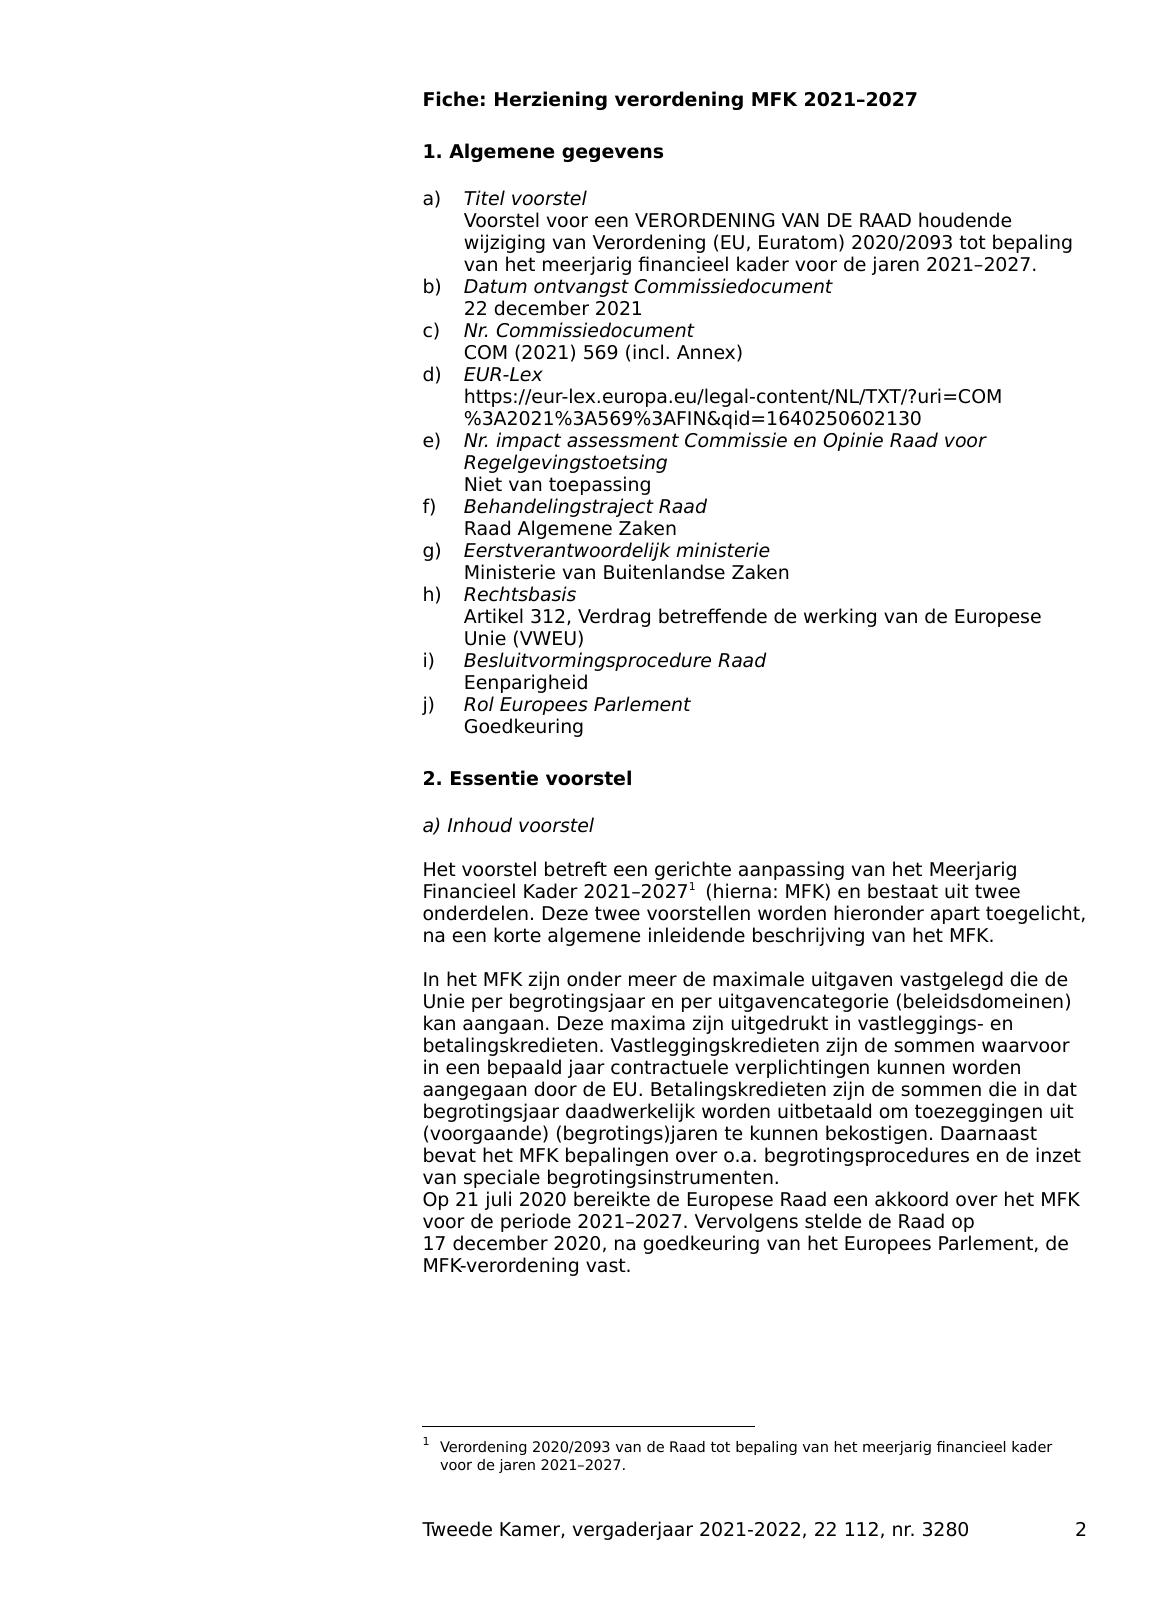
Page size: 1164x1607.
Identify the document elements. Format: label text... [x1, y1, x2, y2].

text f) Behandelingstraject Raad [422, 496, 1087, 518]
text Raad Algemene Zaken [464, 518, 1087, 540]
text Niet van toepassing [464, 474, 1087, 496]
text b) Datum ontvangst Commissiedocument [422, 276, 1087, 298]
text j) Rol Europees Parlement [422, 693, 1087, 716]
text c) Nr. Commissiedocument [422, 320, 1087, 342]
text Verordening 2020/2093 van de Raad tot bepaling van het meerjarig financieel kader voor de jaren 2021–2027. [422, 1435, 1087, 1474]
text In het MFK zijn onder meer de maximale uitgaven vastgelegd die de Unie per begrotingsjaar en per uitgavencategorie (beleidsdomeinen) kan aangaan. Deze maxima zijn uitgedrukt in vastleggings- en betalingskredieten. Vastleggingskredieten zijn de sommen waarvoor in een bepaald jaar contractuele verplichtingen kunnen worden aangegaan door de EU. Betalingskredieten zijn de sommen die in dat begrotingsjaar daadwerkelijk worden uitbetaald om toezeggingen uit (voorgaande) (begrotings)jaren te kunnen bekostigen. Daarnaast bevat het MFK bepalingen over o.a. begrotingsprocedures en de inzet van speciale begrotingsinstrumenten. [422, 969, 1087, 1188]
text Goedkeuring [464, 716, 1087, 737]
text d) EUR-Lex [422, 364, 1087, 386]
text i) Besluitvormingsprocedure Raad [422, 649, 1087, 672]
text h) Rechtsbasis [422, 584, 1087, 606]
text Eenparigheid [464, 672, 1087, 693]
subtitle Fiche: Herziening verordening MFK 2021–2027 [422, 89, 1087, 111]
text Op 21 juli 2020 bereikte de Europese Raad een akkoord over het MFK voor de periode 2021–2027. Vervolgens stelde de Raad op 17 december 2020, na goedkeuring van het Europees Parlement, de MFK-verordening vast. [422, 1188, 1087, 1276]
text a) Titel voorstel [422, 188, 1087, 210]
text e) Nr. impact assessment Commissie en Opinie Raad voor Regelgevingstoetsing [422, 430, 1087, 474]
text Ministerie van Buitenlandse Zaken [464, 562, 1087, 584]
text Voorstel voor een VERORDENING VAN DE RAAD houdende wijziging van Verordening (EU, Euratom) 2020/2093 tot bepaling van het meerjarig financieel kader voor de jaren 2021–2027. [464, 210, 1087, 276]
text COM (2021) 569 (incl. Annex) [464, 342, 1087, 364]
text https://eur-lex.europa.eu/legal-content/NL/TXT/?uri=COM%3A2021%3A569%3AFIN&qid=1640250602130 [464, 386, 1087, 430]
subtitle a) Inhoud voorstel [422, 814, 1087, 836]
subtitle 2. Essentie voorstel [422, 767, 1087, 789]
text Het voorstel betreft een gerichte aanpassing van het Meerjarig Financieel Kader 2021–2027 (hierna: MFK) en bestaat uit twee onderdelen. Deze twee voorstellen worden hieronder apart toegelicht, na een korte algemene inleidende beschrijving van het MFK. [422, 859, 1087, 947]
text Artikel 312, Verdrag betreffende de werking van de Europese Unie (VWEU) [464, 606, 1087, 649]
text 22 december 2021 [464, 298, 1087, 320]
text g) Eerstverantwoordelijk ministerie [422, 540, 1087, 562]
subtitle 1. Algemene gegevens [422, 141, 1087, 163]
